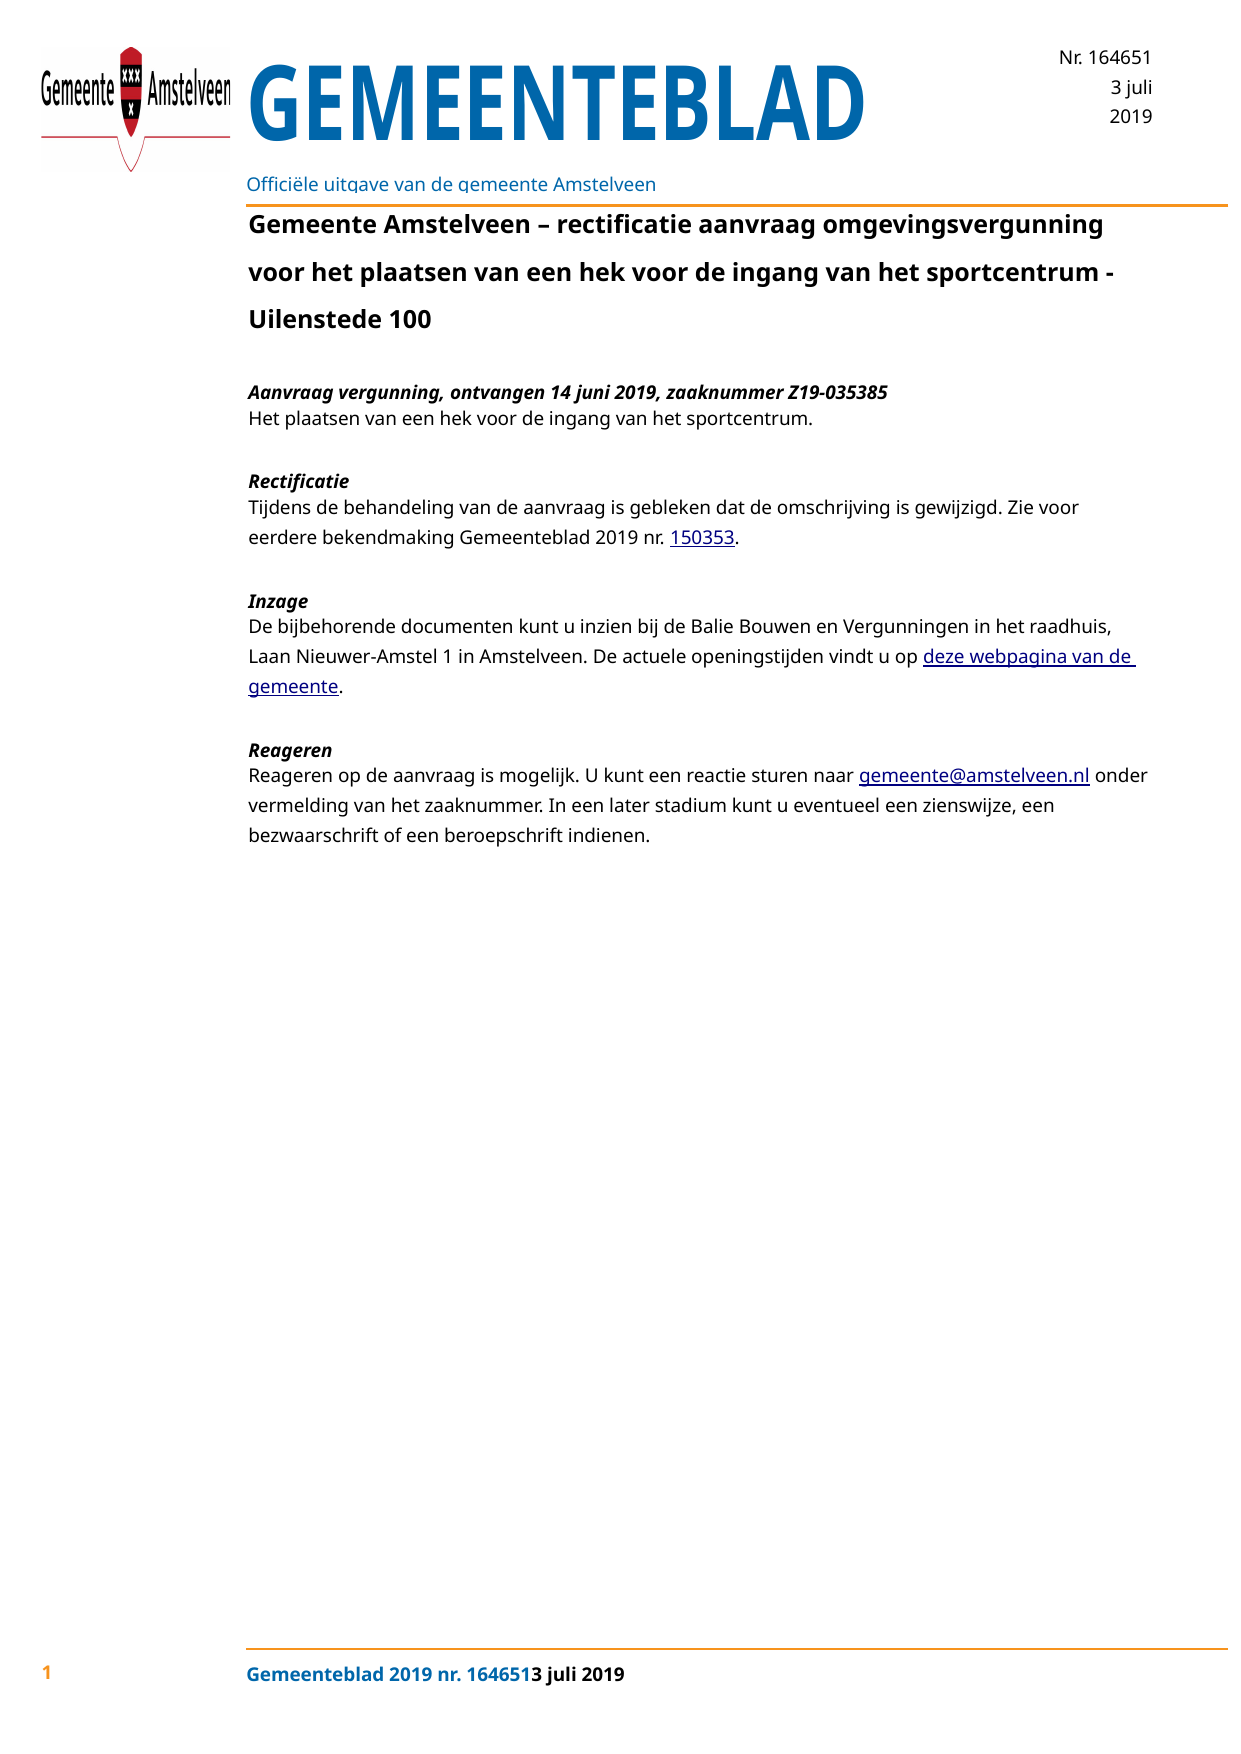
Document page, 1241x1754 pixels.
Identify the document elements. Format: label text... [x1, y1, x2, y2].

text Aanvraag vergunning, ontvangen 14 juni 2019, zaaknummer Z19-035385 [248, 379, 1152, 405]
text Het plaatsen van een hek voor de ingang van het sportcentrum. [248, 405, 1152, 431]
text Reageren op de aanvraag is mogelijk. U kunt een reactie sturen naar gemeente@amstelveen.nl onder vermelding van het zaaknummer. In een later stadium kunt u eventueel een zienswijze, een bezwaarschrift of een beroepschrift indienen. [248, 763, 1152, 847]
text Gemeente Amstelveen – rectificatie aanvraag omgevingsvergunning voor het plaatsen van een hek voor de ingang van het sportcentrum - Uilenstede 100 [248, 207, 1152, 336]
text Reageren [248, 737, 1152, 763]
text Rectificatie [248, 469, 1152, 494]
text De bijbehorende documenten kunt u inzien bij de Balie Bouwen en Vergunningen in het raadhuis, Laan Nieuwer-Amstel 1 in Amstelveen. De actuele openingstijden vindt u op deze webpagina van de gemeente. [248, 614, 1152, 699]
picture [41, 47, 231, 172]
text Tijdens de behandeling van de aanvraag is gebleken dat de omschrijving is gewijzigd. Zie voor eerdere bekendmaking Gemeenteblad 2019 nr. 150353. [248, 494, 1152, 550]
text Inzage [248, 588, 1152, 614]
